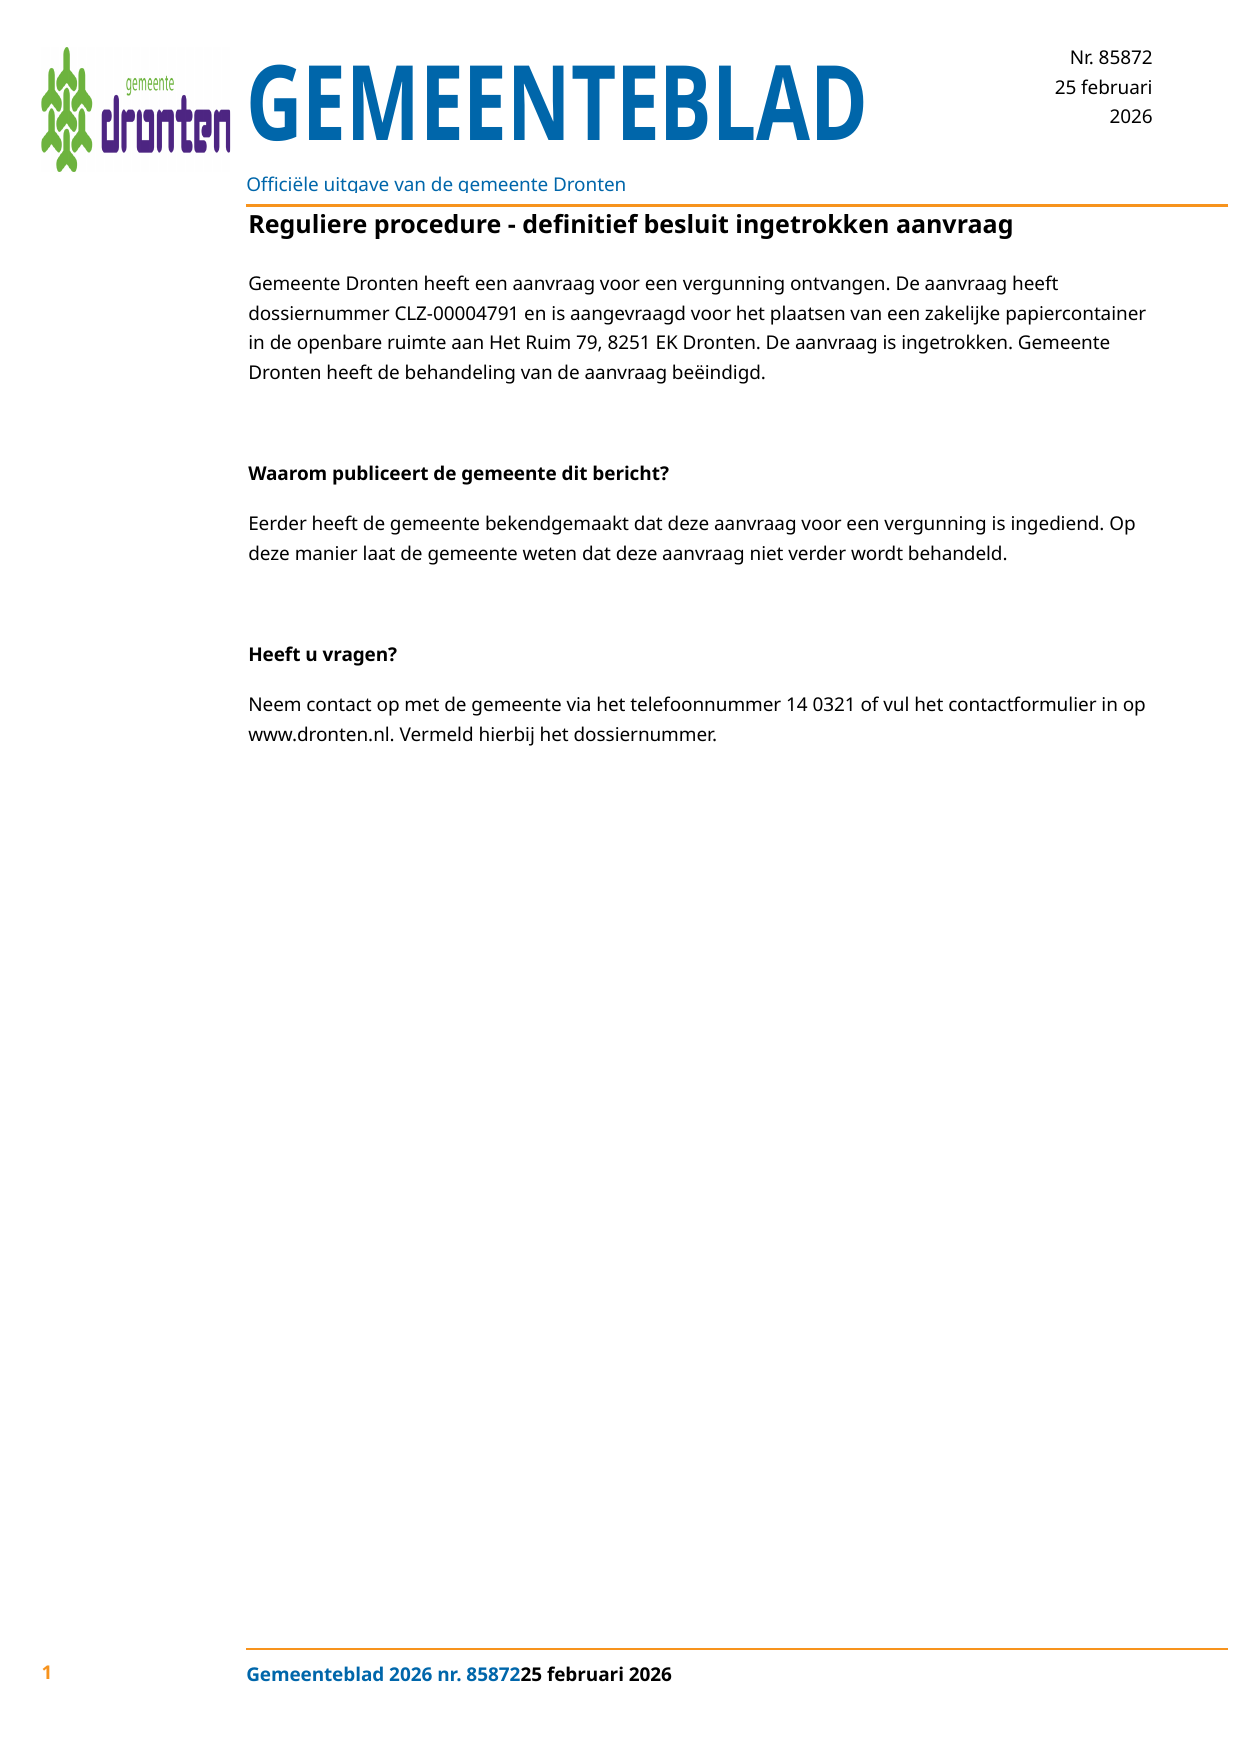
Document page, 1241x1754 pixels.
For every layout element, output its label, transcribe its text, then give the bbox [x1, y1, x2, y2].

text Waarom publiceert de gemeente dit bericht? [248, 460, 1152, 486]
text Neem contact op met de gemeente via het telefoonnummer 14 0321 of vul het contactformulier in op www.dronten.nl. Vermeld hierbij het dossiernummer. [248, 691, 1152, 746]
picture [41, 47, 231, 172]
text Eerder heeft de gemeente bekendgemaakt dat deze aanvraag voor een vergunning is ingediend. Op deze manier laat de gemeente weten dat deze aanvraag niet verder wordt behandeld. [248, 510, 1152, 566]
text Reguliere procedure - definitief besluit ingetrokken aanvraag [248, 207, 1152, 241]
text Heeft u vragen? [248, 641, 1152, 666]
text Gemeente Dronten heeft een aanvraag voor een vergunning ontvangen. De aanvraag heeft dossiernummer CLZ-00004791 en is aangevraagd voor het plaatsen van een zakelijke papiercontainer in de openbare ruimte aan Het Ruim 79, 8251 EK Dronten. De aanvraag is ingetrokken. Gemeente Dronten heeft de behandeling van de aanvraag beëindigd. [248, 270, 1152, 385]
